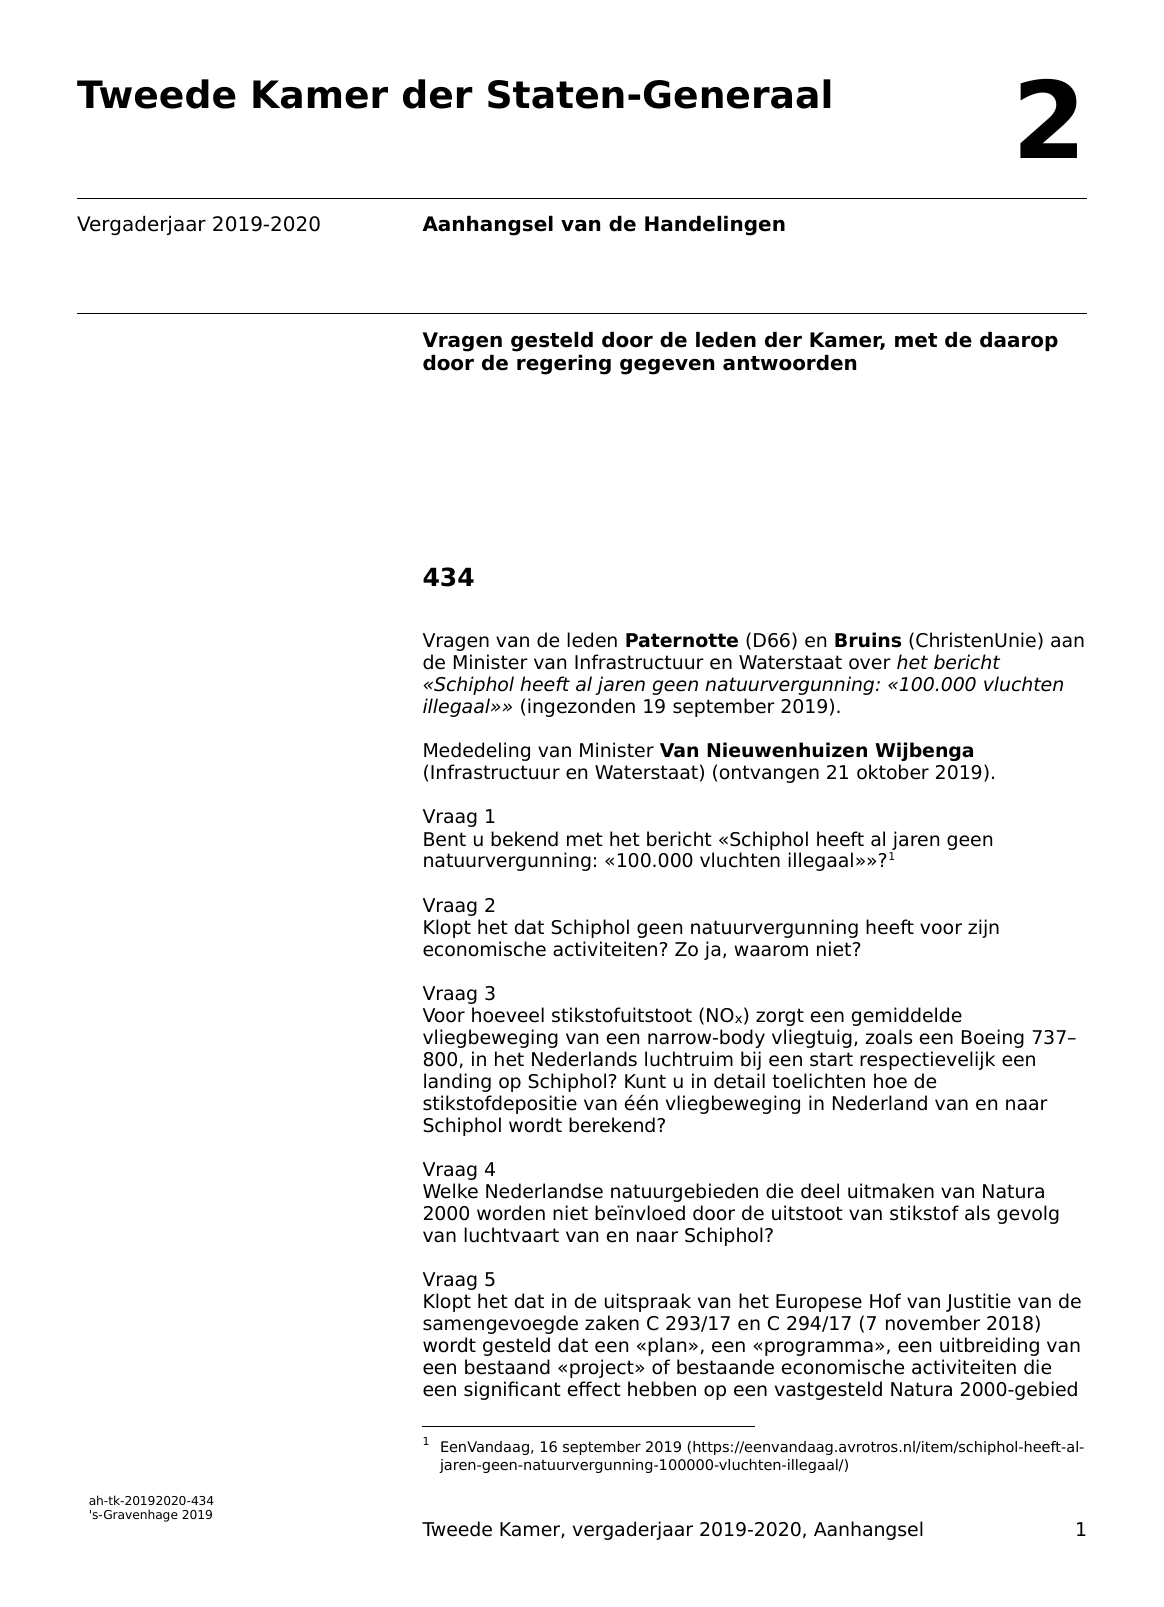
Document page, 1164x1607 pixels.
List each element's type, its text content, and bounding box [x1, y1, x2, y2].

table_header Tweede Kamer der Staten-Generaal [77, 59, 886, 198]
text Vraag 5 [422, 1269, 1087, 1291]
text Welke Nederlandse natuurgebieden die deel uitmaken van Natura 2000 worden niet beïnvloed door de uitstoot van stikstof als gevolg van luchtvaart van en naar Schiphol? [422, 1181, 1087, 1247]
text Klopt het dat Schiphol geen natuurvergunning heeft voor zijn economische activiteiten? Zo ja, waarom niet? [422, 917, 1087, 961]
text 434 [422, 563, 1087, 592]
text ah-tk-20192020-434 [88, 1494, 323, 1508]
text Vragen van de leden Paternotte (D66) en Bruins (ChristenUnie) aan de Minister van Infrastructuur en Waterstaat over het bericht «Schiphol heeft al jaren geen natuurvergunning: «100.000 vluchten illegaal»» (ingezonden 19 september 2019). [422, 630, 1087, 718]
text Vraag 3 [422, 983, 1087, 1005]
text Klopt het dat in de uitspraak van het Europese Hof van Justitie van de samengevoegde zaken C 293/17 en C 294/17 (7 november 2018) wordt gesteld dat een «plan», een «programma», een uitbreiding van een bestaand «project» of bestaande economische activiteiten die een significant effect hebben op een vastgesteld Natura 2000-gebied [422, 1291, 1087, 1401]
table_cell [77, 314, 422, 375]
text Voor hoeveel stikstofuitstoot (NOx) zorgt een gemiddelde vliegbeweging van een narrow-body vliegtuig, zoals een Boeing 737–800, in het Nederlands luchtruim bij een start respectievelijk een landing op Schiphol? Kunt u in detail toelichten hoe de stikstofdepositie van één vliegbeweging in Nederland van en naar Schiphol wordt berekend? [422, 1005, 1087, 1137]
text Vraag 4 [422, 1159, 1087, 1181]
text Vraag 2 [422, 894, 1087, 917]
table_cell Vergaderjaar 2019-2020 [77, 199, 422, 313]
table_cell Vragen gesteld door de leden der Kamer, met de daarop door de regering gegeven antwoorden [422, 314, 1087, 375]
text Vraag 1 [422, 806, 1087, 828]
table_cell Aanhangsel van de Handelingen [422, 199, 1087, 313]
table_header 2 [886, 59, 1087, 198]
text Bent u bekend met het bericht «Schiphol heeft al jaren geen natuurvergunning: «100.000 vluchten illegaal»»? [422, 828, 1087, 872]
text Mededeling van Minister Van Nieuwenhuizen Wijbenga (Infrastructuur en Waterstaat) (ontvangen 21 oktober 2019). [422, 740, 1087, 784]
text EenVandaag, 16 september 2019 (https://eenvandaag.avrotros.nl/item/schiphol-heeft-al-jaren-geen-natuurvergunning-100000-vluchten-illegaal/) [422, 1435, 1087, 1474]
text 's-Gravenhage 2019 [88, 1508, 323, 1522]
